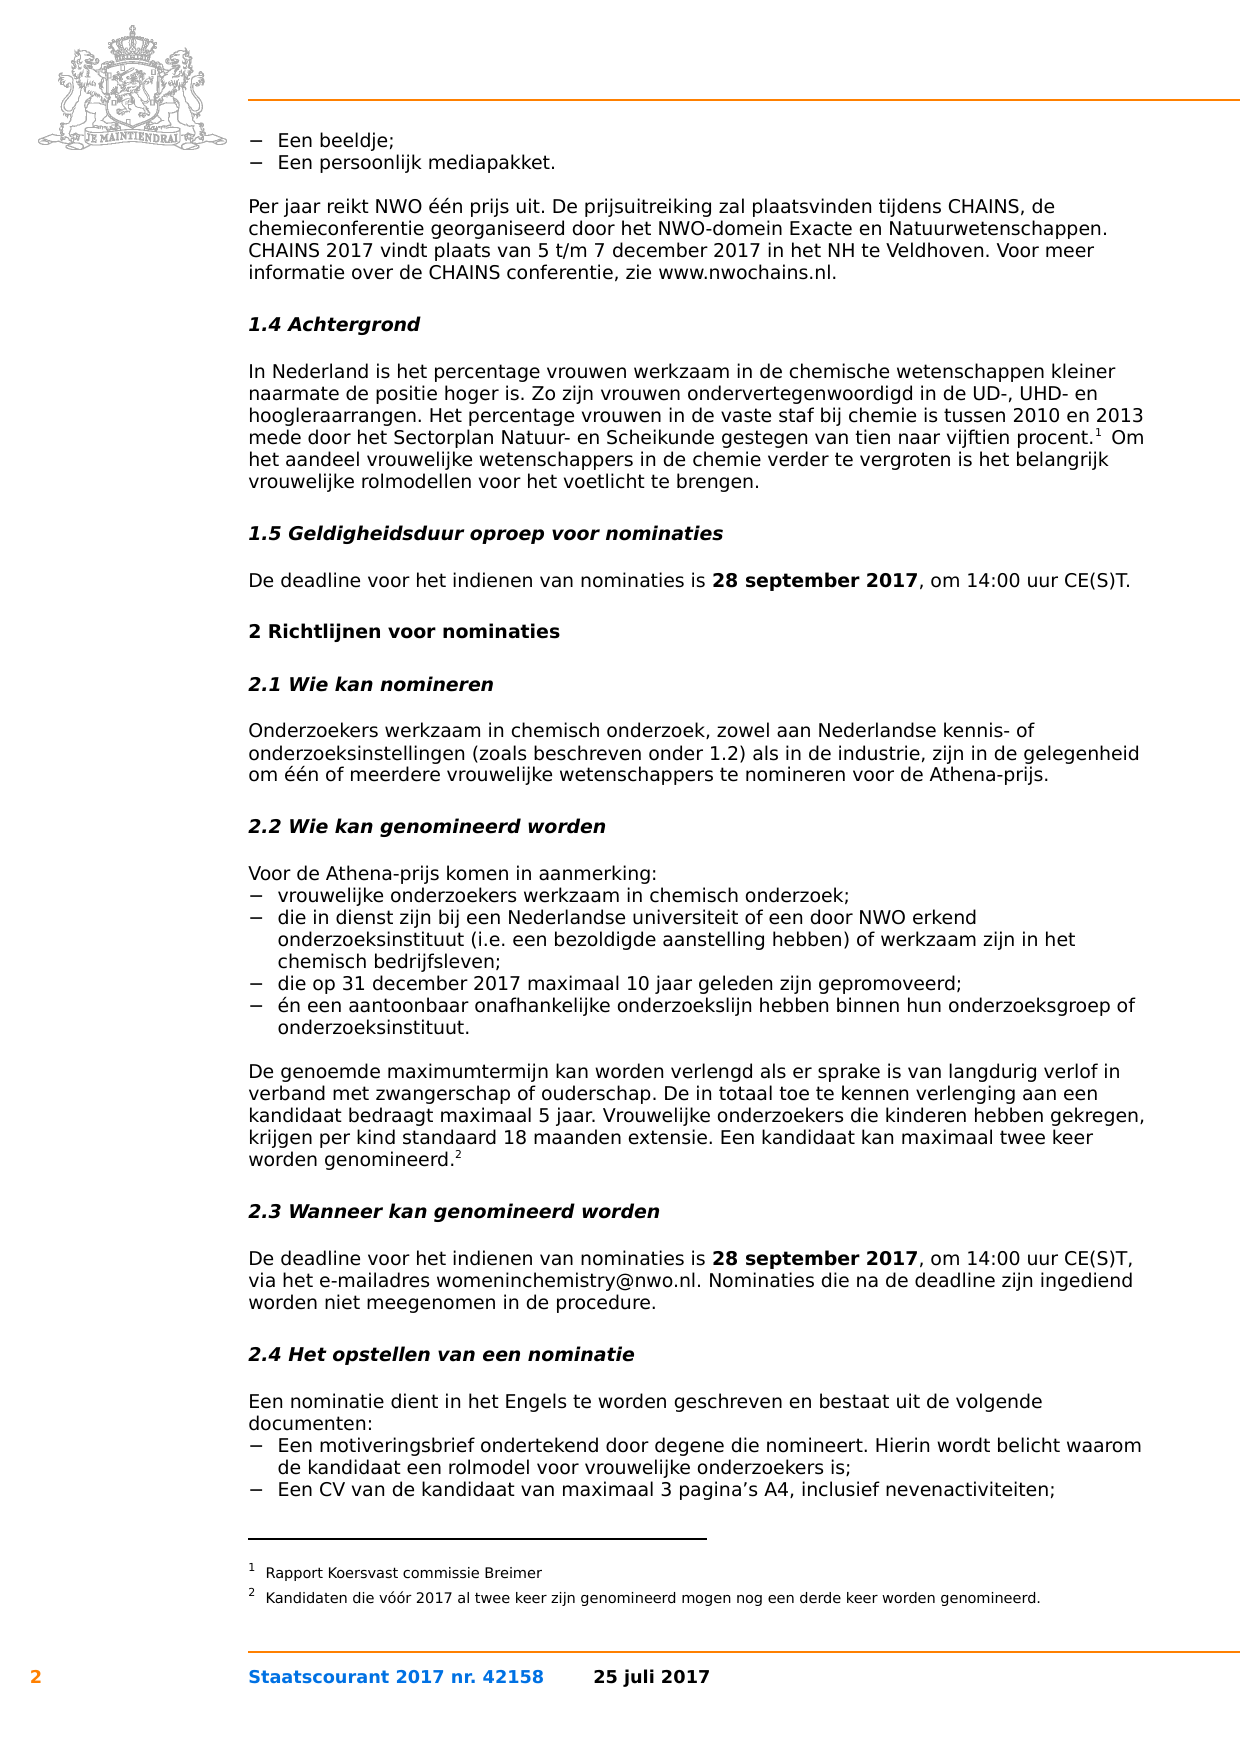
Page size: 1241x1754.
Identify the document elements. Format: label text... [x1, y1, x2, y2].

subtitle 2.3 Wanneer kan genomineerd worden [248, 1201, 1163, 1223]
subtitle 1.4 Achtergrond [248, 314, 1163, 336]
subtitle 2 Richtlijnen voor nominaties [248, 621, 1163, 643]
picture [38, 25, 227, 150]
text − Een motiveringsbrief ondertekend door degene die nomineert. Hierin wordt belicht waarom de kandidaat een rolmodel voor vrouwelijke onderzoekers is; [248, 1435, 1163, 1479]
text Kandidaten die vóór 2017 al twee keer zijn genomineerd mogen nog een derde keer worden genomineerd. [248, 1586, 1163, 1608]
text Per jaar reikt NWO één prijs uit. De prijsuitreiking zal plaatsvinden tijdens CHAINS, de chemieconferentie georganiseerd door het NWO-domein Exacte en Natuurwetenschappen. CHAINS 2017 vindt plaats van 5 t/m 7 december 2017 in het NH te Veldhoven. Voor meer informatie over de CHAINS conferentie, zie www.nwochains.nl. [248, 196, 1163, 284]
subtitle 1.5 Geldigheidsduur oproep voor nominaties [248, 522, 1163, 544]
subtitle 2.1 Wie kan nomineren [248, 673, 1163, 695]
subtitle 2.2 Wie kan genomineerd worden [248, 816, 1163, 838]
text Voor de Athena-prijs komen in aanmerking: [248, 863, 1163, 885]
text De deadline voor het indienen van nominaties is 28 september 2017, om 14:00 uur CE(S)T. [248, 569, 1163, 591]
text In Nederland is het percentage vrouwen werkzaam in de chemische wetenschappen kleiner naarmate de positie hoger is. Zo zijn vrouwen ondervertegenwoordigd in de UD-, UHD- en hoogleraarrangen. Het percentage vrouwen in de vaste staf bij chemie is tussen 2010 en 2013 mede door het Sectorplan Natuur- en Scheikunde gestegen van tien naar vijftien procent. Om het aandeel vrouwelijke wetenschappers in de chemie verder te vergroten is het belangrijk vrouwelijke rolmodellen voor het voetlicht te brengen. [248, 361, 1163, 492]
text − die op 31 december 2017 maximaal 10 jaar geleden zijn gepromoveerd; [248, 973, 1163, 995]
text − die in dienst zijn bij een Nederlandse universiteit of een door NWO erkend onderzoeksinstituut (i.e. een bezoldigde aanstelling hebben) of werkzaam zijn in het chemisch bedrijfsleven; [248, 907, 1163, 973]
text − Een CV van de kandidaat van maximaal 3 pagina’s A4, inclusief nevenactiviteiten; [248, 1479, 1163, 1501]
text Onderzoekers werkzaam in chemisch onderzoek, zowel aan Nederlandse kennis- of onderzoeksinstellingen (zoals beschreven onder 1.2) als in de industrie, zijn in de gelegenheid om één of meerdere vrouwelijke wetenschappers te nomineren voor de Athena-prijs. [248, 720, 1163, 786]
text − én een aantoonbaar onafhankelijke onderzoekslijn hebben binnen hun onderzoeksgroep of onderzoeksinstituut. [248, 995, 1163, 1039]
subtitle 2.4 Het opstellen van een nominatie [248, 1344, 1163, 1366]
text De deadline voor het indienen van nominaties is 28 september 2017, om 14:00 uur CE(S)T, via het e-mailadres womeninchemistry@nwo.nl. Nominaties die na de deadline zijn ingediend worden niet meegenomen in de procedure. [248, 1248, 1163, 1314]
text − Een beeldje; [248, 130, 1163, 152]
text − vrouwelijke onderzoekers werkzaam in chemisch onderzoek; [248, 885, 1163, 907]
text Rapport Koersvast commissie Breimer [248, 1561, 1163, 1583]
text De genoemde maximumtermijn kan worden verlengd als er sprake is van langdurig verlof in verband met zwangerschap of ouderschap. De in totaal toe te kennen verlenging aan een kandidaat bedraagt maximaal 5 jaar. Vrouwelijke onderzoekers die kinderen hebben gekregen, krijgen per kind standaard 18 maanden extensie. Een kandidaat kan maximaal twee keer worden genomineerd. [248, 1061, 1163, 1171]
text − Een persoonlijk mediapakket. [248, 152, 1163, 174]
text Een nominatie dient in het Engels te worden geschreven en bestaat uit de volgende documenten: [248, 1391, 1163, 1435]
